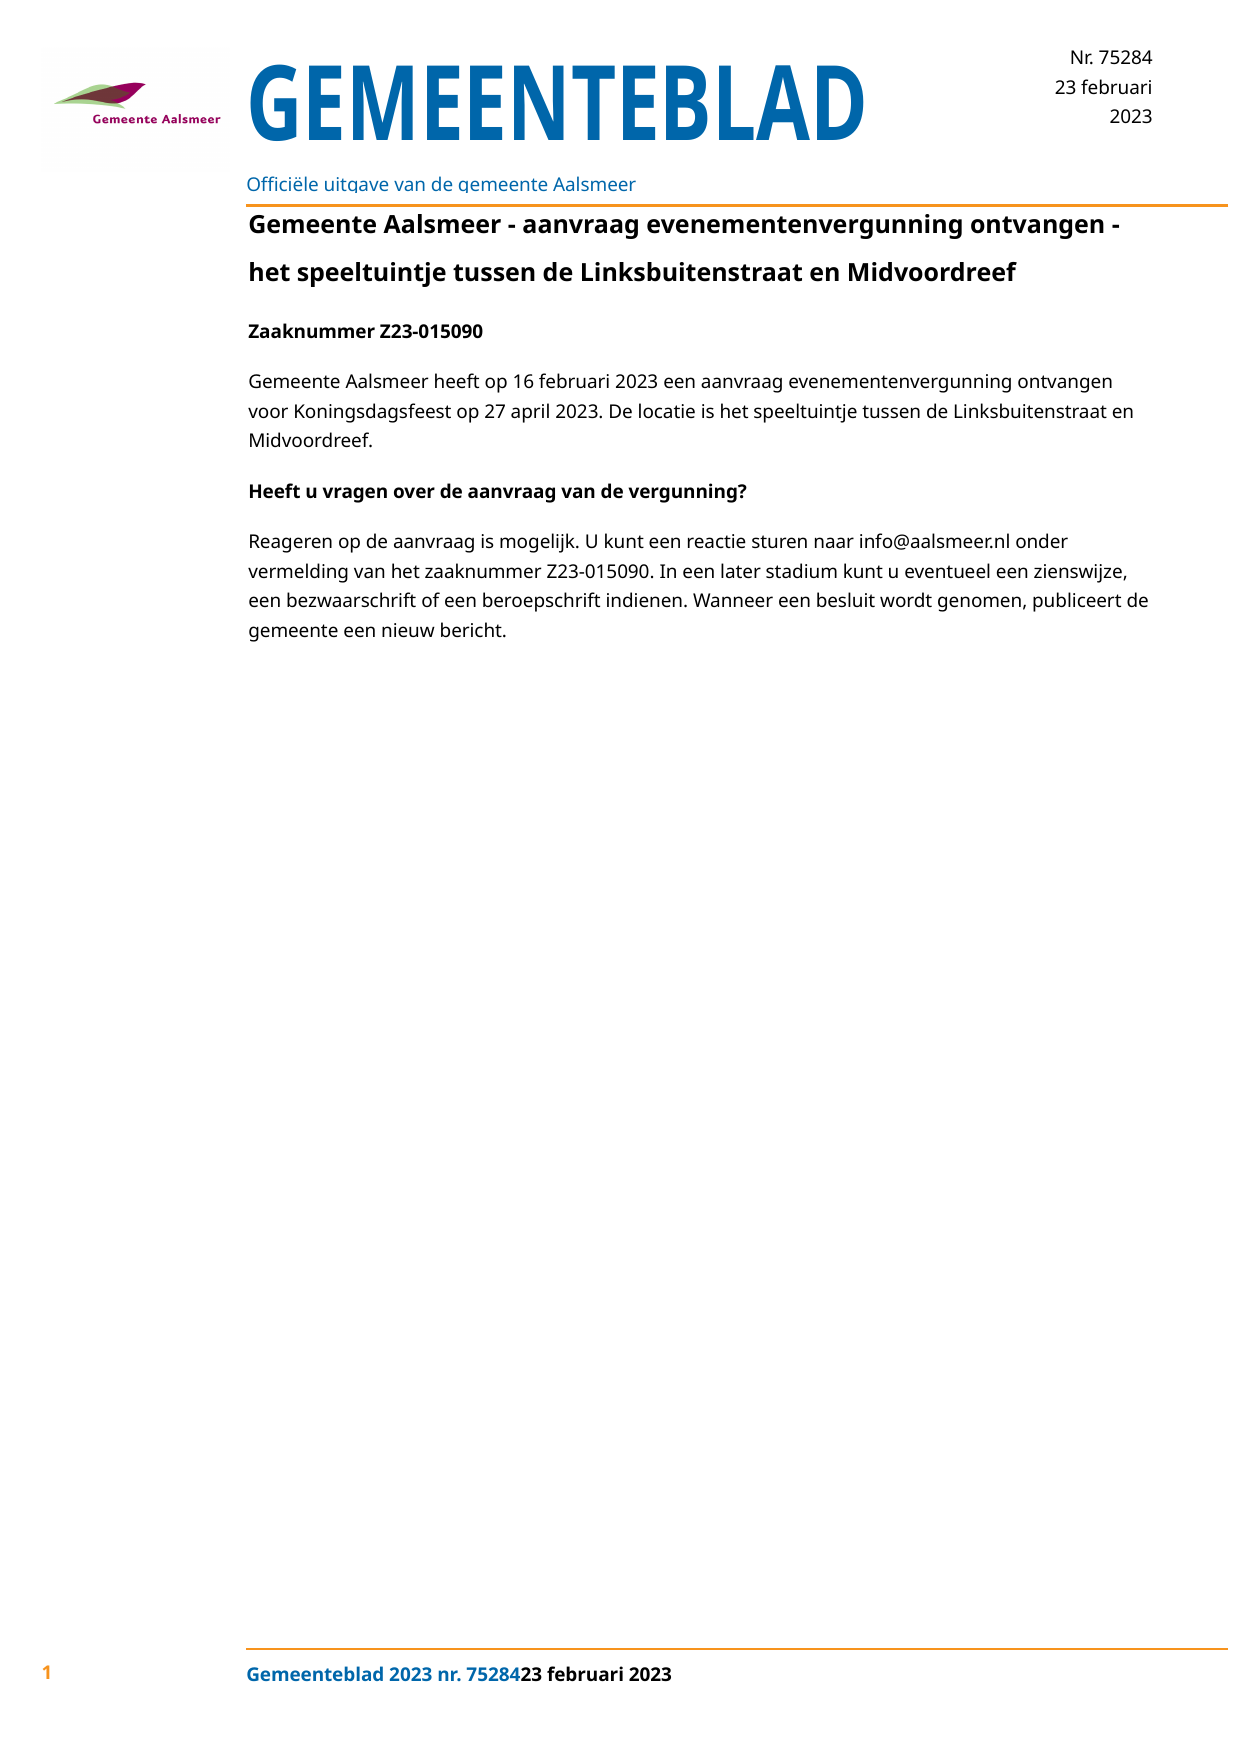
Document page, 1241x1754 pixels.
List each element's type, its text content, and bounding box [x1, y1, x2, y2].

text Reageren op de aanvraag is mogelijk. U kunt een reactie sturen naar info@aalsmeer.nl onder vermelding van het zaaknummer Z23-015090. In een later stadium kunt u eventueel een zienswijze, een bezwaarschrift of een beroepschrift indienen. Wanneer een besluit wordt genomen, publiceert de gemeente een nieuw bericht. [248, 528, 1152, 643]
text Gemeente Aalsmeer - aanvraag evenementenvergunning ontvangen - het speeltuintje tussen de Linksbuitenstraat en Midvoordreef [248, 207, 1152, 288]
text Zaaknummer Z23-015090 [248, 318, 1152, 344]
text Heeft u vragen over de aanvraag van de vergunning? [248, 478, 1152, 504]
text Gemeente Aalsmeer heeft op 16 februari 2023 een aanvraag evenementenvergunning ontvangen voor Koningsdagsfeest op 27 april 2023. De locatie is het speeltuintje tussen de Linksbuitenstraat en Midvoordreef. [248, 368, 1152, 453]
picture [41, 47, 231, 172]
